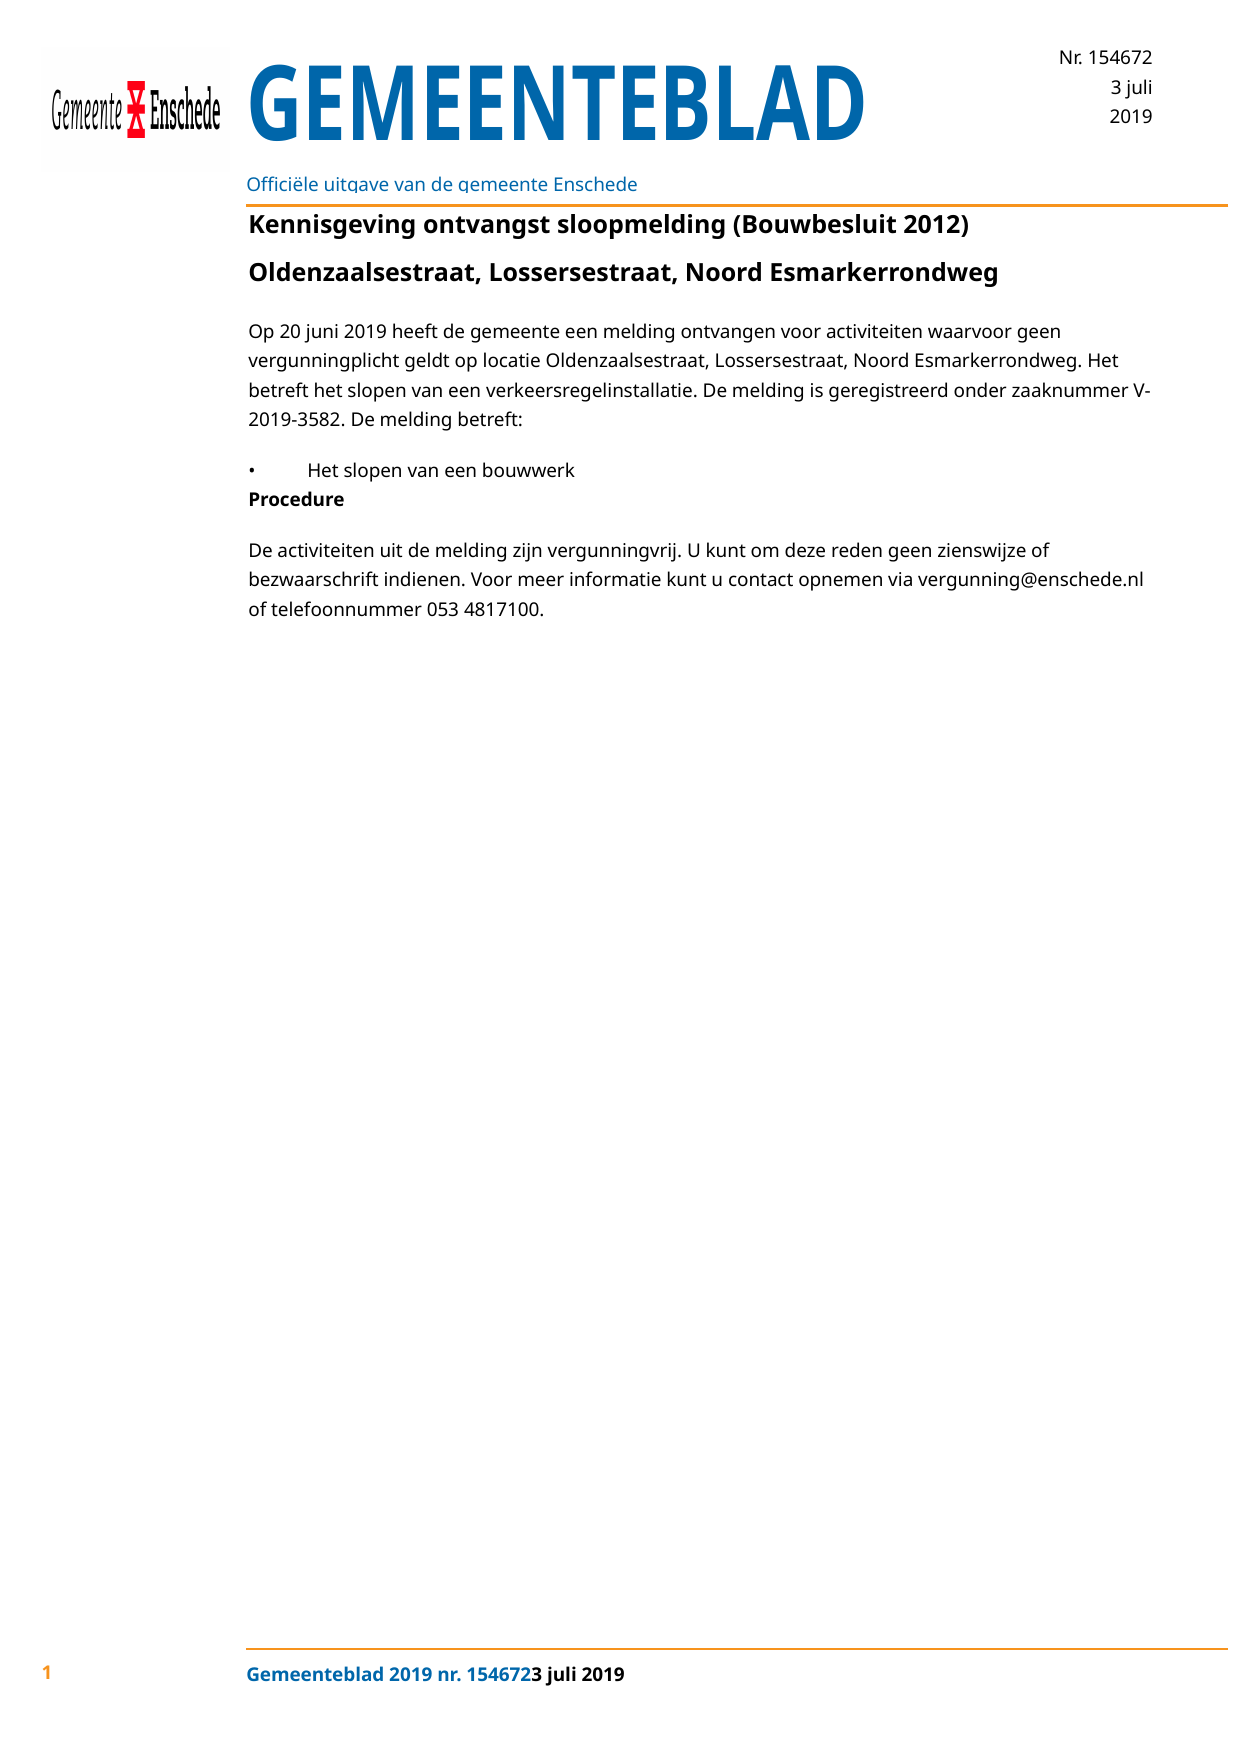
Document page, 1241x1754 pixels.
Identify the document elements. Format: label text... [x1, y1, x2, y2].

text Op 20 juni 2019 heeft de gemeente een melding ontvangen voor activiteiten waarvoor geen vergunningplicht geldt op locatie Oldenzaalsestraat, Lossersestraat, Noord Esmarkerrondweg. Het betreft het slopen van een verkeersregelinstallatie. De melding is geregistreerd onder zaaknummer V-2019-3582. De melding betreft: [248, 318, 1152, 432]
picture [41, 47, 231, 172]
text Kennisgeving ontvangst sloopmelding (Bouwbesluit 2012) Oldenzaalsestraat, Lossersestraat, Noord Esmarkerrondweg [248, 207, 1152, 288]
text De activiteiten uit de melding zijn vergunningvrij. U kunt om deze reden geen zienswijze of bezwaarschrift indienen. Voor meer informatie kunt u contact opnemen via vergunning@enschede.nl of telefoonnummer 053 4817100. [248, 537, 1152, 622]
list Het slopen van een bouwwerk [248, 457, 1152, 483]
text Procedure [248, 487, 1152, 512]
